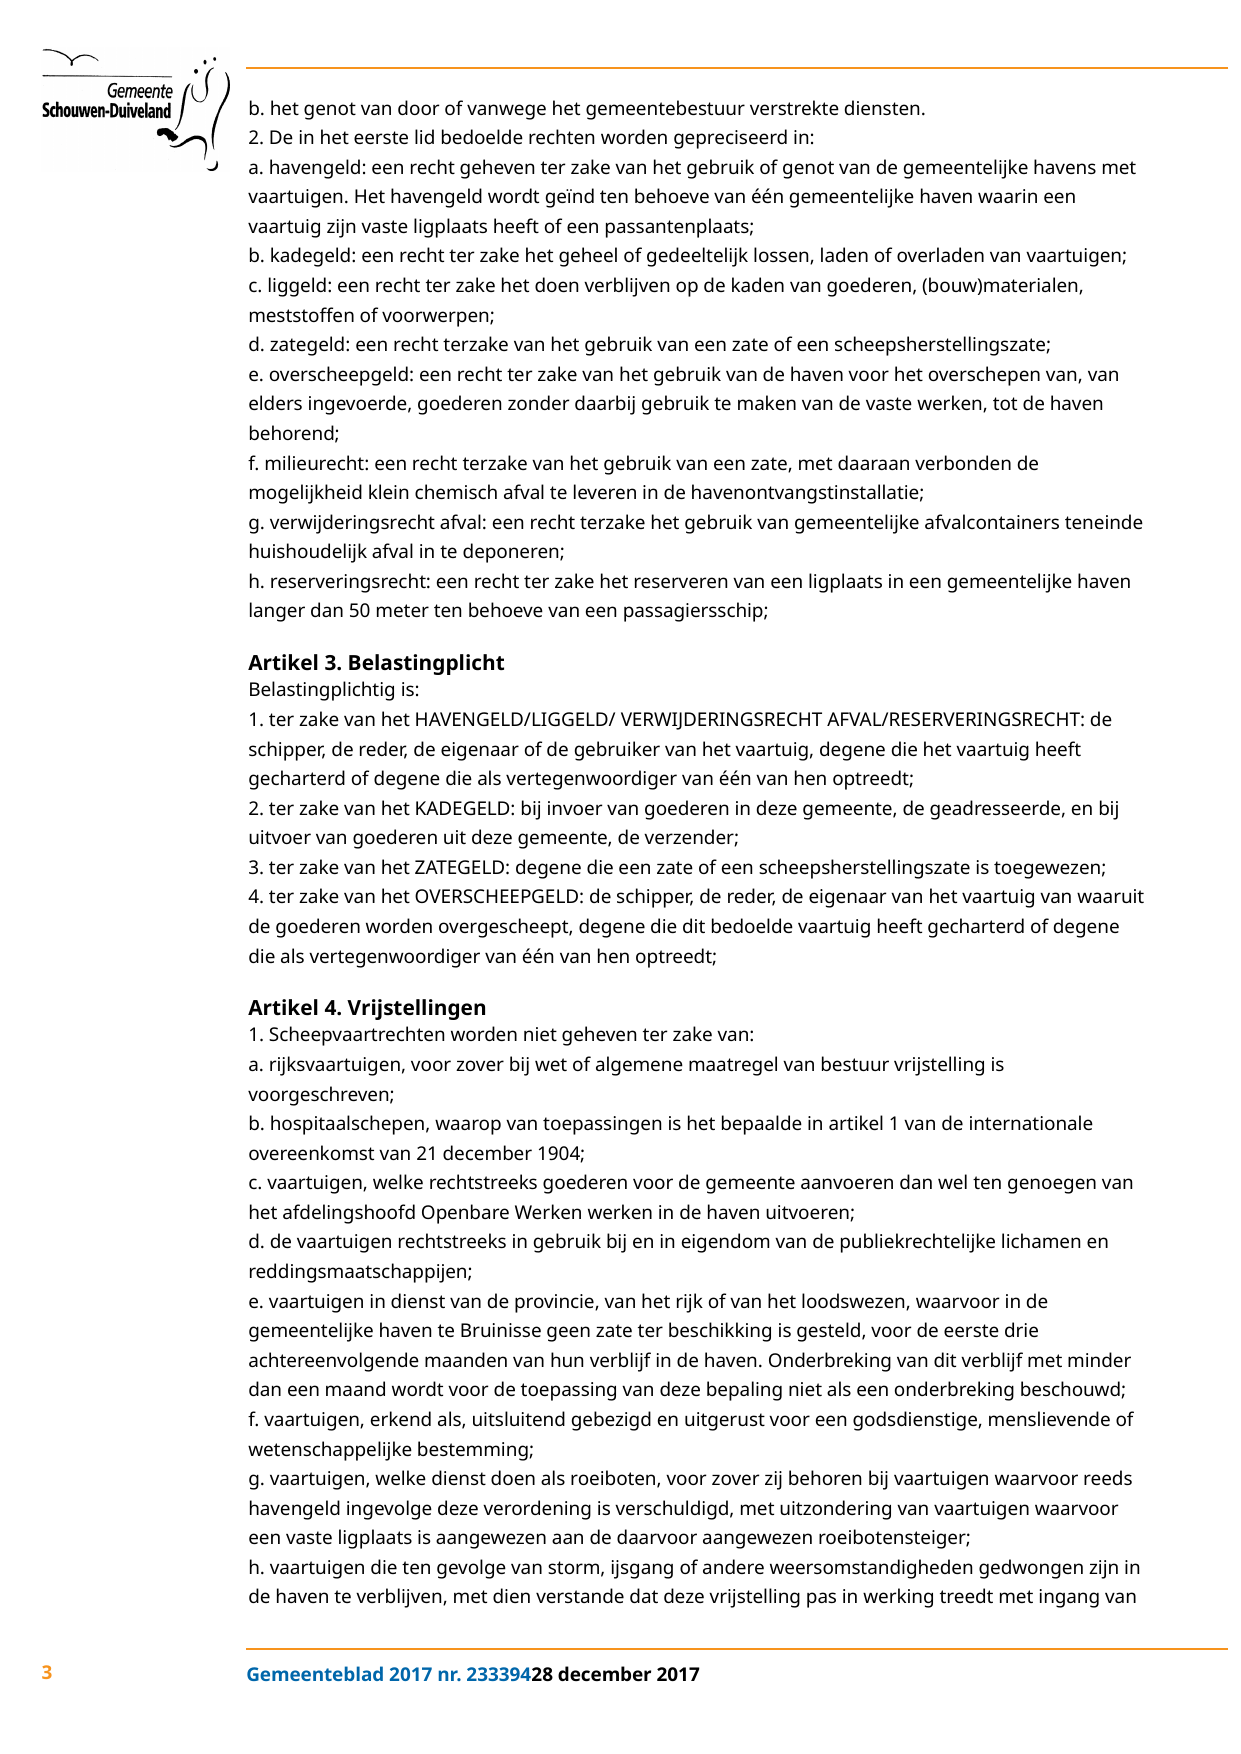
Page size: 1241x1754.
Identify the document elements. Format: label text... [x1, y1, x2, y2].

text 1. Scheepvaartrechten worden niet geheven ter zake van: [248, 1022, 1152, 1047]
text c. vaartuigen, welke rechtstreeks goederen voor de gemeente aanvoeren dan wel ten genoegen van het afdelingshoofd Openbare Werken werken in de haven uitvoeren; [248, 1169, 1152, 1225]
text b. kadegeld: een recht ter zake het geheel of gedeeltelijk lossen, laden of overladen van vaartuigen; [248, 243, 1152, 268]
text 2. De in het eerste lid bedoelde rechten worden gepreciseerd in: [248, 124, 1152, 150]
picture [41, 47, 231, 172]
text f. vaartuigen, erkend als, uitsluitend gebezigd en uitgerust voor een godsdienstige, menslievende of wetenschappelijke bestemming; [248, 1406, 1152, 1462]
text Artikel 3. Belastingplicht [248, 648, 1152, 677]
text g. verwijderingsrecht afval: een recht terzake het gebruik van gemeentelijke afvalcontainers teneinde huishoudelijk afval in te deponeren; [248, 509, 1152, 564]
text Artikel 4. Vrijstellingen [248, 993, 1152, 1022]
text g. vaartuigen, welke dienst doen als roeiboten, voor zover zij behoren bij vaartuigen waarvoor reeds havengeld ingevolge deze verordening is verschuldigd, met uitzondering van vaartuigen waarvoor een vaste ligplaats is aangewezen aan de daarvoor aangewezen roeibotensteiger; [248, 1465, 1152, 1550]
text 3. ter zake van het ZATEGELD: degene die een zate of een scheepsherstellingszate is toegewezen; [248, 854, 1152, 880]
text f. milieurecht: een recht terzake van het gebruik van een zate, met daaraan verbonden de mogelijkheid klein chemisch afval te leveren in de havenontvangstinstallatie; [248, 450, 1152, 505]
text e. overscheepgeld: een recht ter zake van het gebruik van de haven voor het overschepen van, van elders ingevoerde, goederen zonder daarbij gebruik te maken van de vaste werken, tot de haven behorend; [248, 361, 1152, 446]
text 2. ter zake van het KADEGELD: bij invoer van goederen in deze gemeente, de geadresseerde, en bij uitvoer van goederen uit deze gemeente, de verzender; [248, 795, 1152, 850]
text d. zategeld: een recht terzake van het gebruik van een zate of een scheepsherstellingszate; [248, 331, 1152, 357]
text b. hospitaalschepen, waarop van toepassingen is het bepaalde in artikel 1 van de internationale overeenkomst van 21 december 1904; [248, 1110, 1152, 1166]
text 4. ter zake van het OVERSCHEEPGELD: de schipper, de reder, de eigenaar van het vaartuig van waaruit de goederen worden overgescheept, degene die dit bedoelde vaartuig heeft gecharterd of degene die als vertegenwoordiger van één van hen optreedt; [248, 884, 1152, 968]
text b. het genot van door of vanwege het gemeentebestuur verstrekte diensten. [248, 95, 1152, 121]
text 1. ter zake van het HAVENGELD/LIGGELD/ VERWIJDERINGSRECHT AFVAL/RESERVERINGSRECHT: de schipper, de reder, de eigenaar of de gebruiker van het vaartuig, degene die het vaartuig heeft gecharterd of degene die als vertegenwoordiger van één van hen optreedt; [248, 706, 1152, 791]
text h. vaartuigen die ten gevolge van storm, ijsgang of andere weersomstandigheden gedwongen zijn in de haven te verblijven, met dien verstande dat deze vrijstelling pas in werking treedt met ingang van [248, 1554, 1152, 1609]
text Belastingplichtig is: [248, 677, 1152, 702]
text d. de vaartuigen rechtstreeks in gebruik bij en in eigendom van de publiekrechtelijke lichamen en reddingsmaatschappijen; [248, 1229, 1152, 1284]
text h. reserveringsrecht: een recht ter zake het reserveren van een ligplaats in een gemeentelijke haven langer dan 50 meter ten behoeve van een passagiersschip; [248, 568, 1152, 623]
text a. rijksvaartuigen, voor zover bij wet of algemene maatregel van bestuur vrijstelling is voorgeschreven; [248, 1051, 1152, 1107]
text a. havengeld: een recht geheven ter zake van het gebruik of genot van de gemeentelijke havens met vaartuigen. Het havengeld wordt geïnd ten behoeve van één gemeentelijke haven waarin een vaartuig zijn vaste ligplaats heeft of een passantenplaats; [248, 154, 1152, 239]
text c. liggeld: een recht ter zake het doen verblijven op de kaden van goederen, (bouw)materialen, meststoffen of voorwerpen; [248, 272, 1152, 328]
text e. vaartuigen in dienst van de provincie, van het rijk of van het loodswezen, waarvoor in de gemeentelijke haven te Bruinisse geen zate ter beschikking is gesteld, voor de eerste drie achtereenvolgende maanden van hun verblijf in de haven. Onderbreking van dit verblijf met minder dan een maand wordt voor de toepassing van deze bepaling niet als een onderbreking beschouwd; [248, 1288, 1152, 1402]
